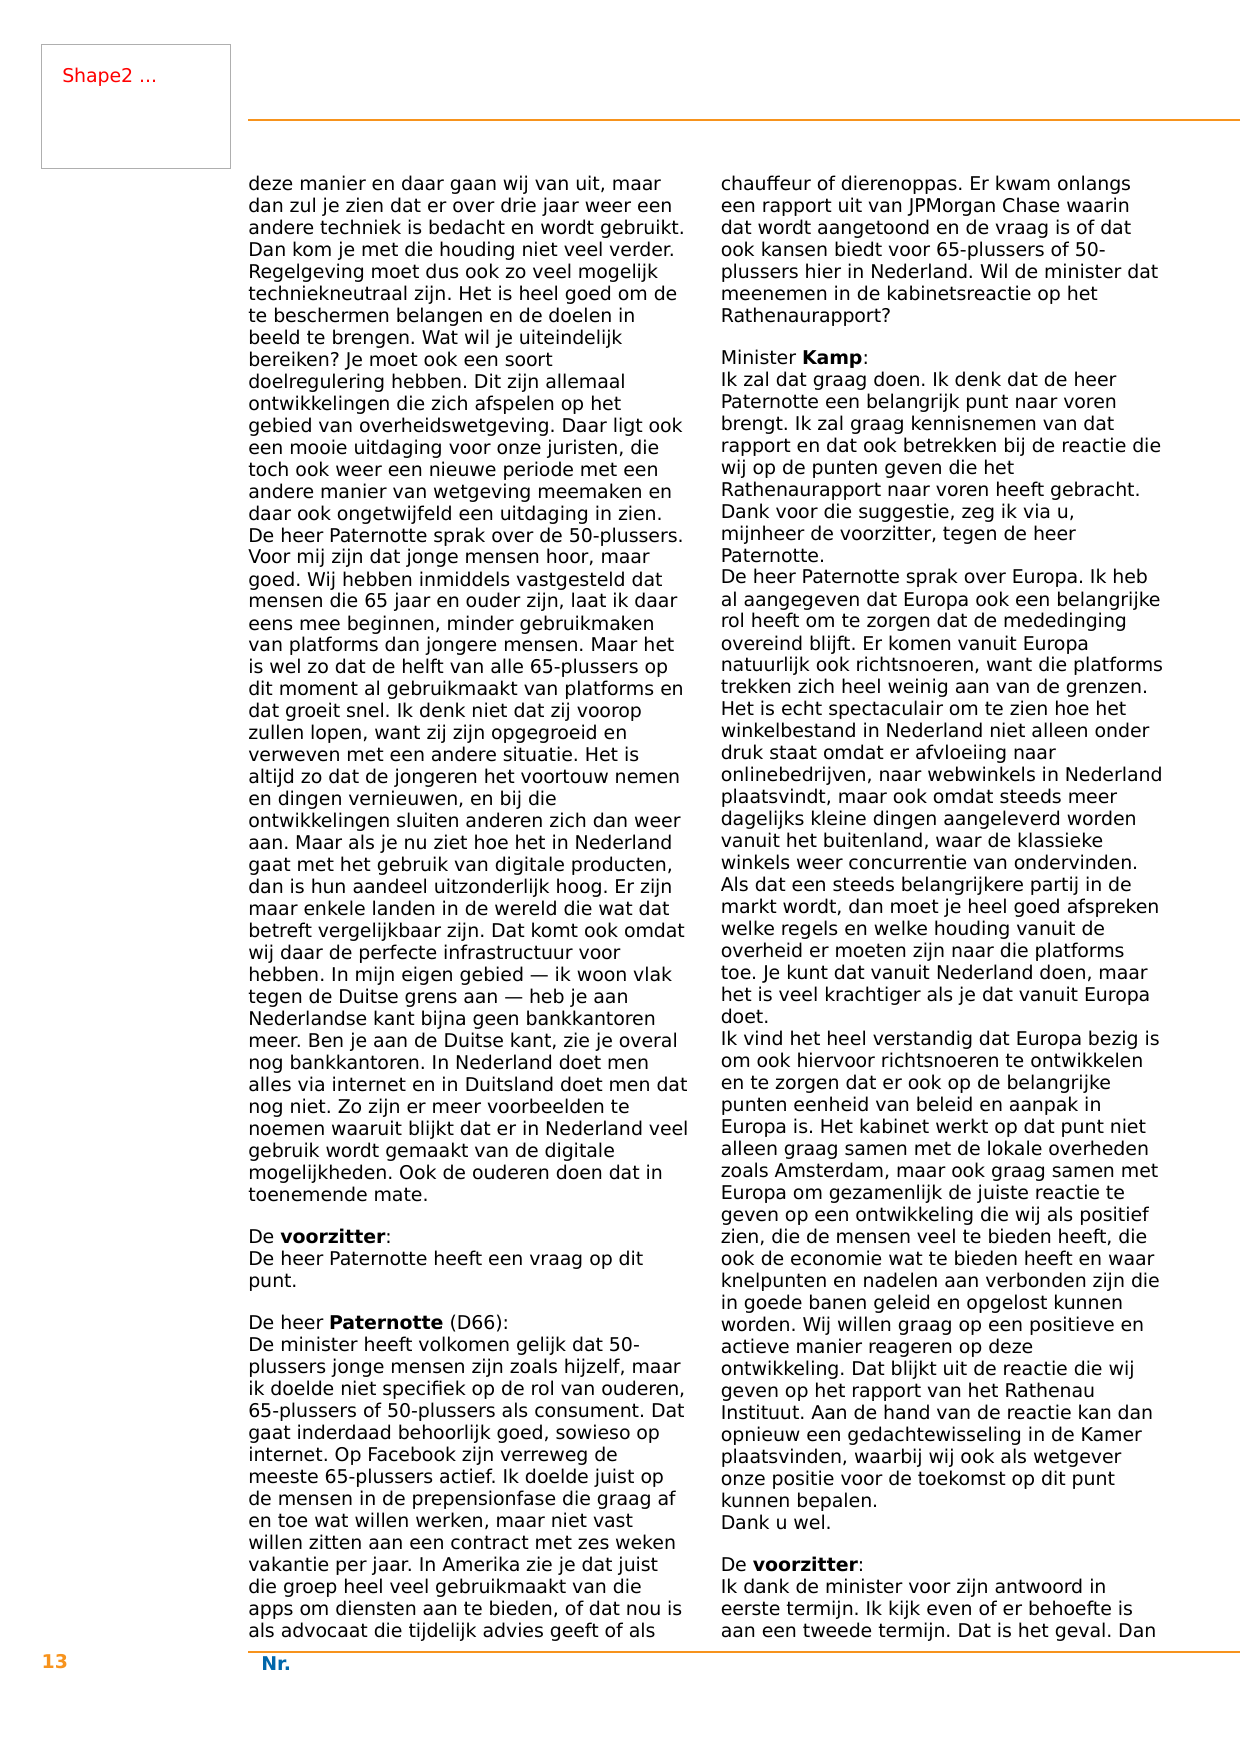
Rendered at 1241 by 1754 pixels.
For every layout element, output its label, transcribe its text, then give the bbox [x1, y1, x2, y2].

text De heer Paternotte sprak over de 50-plussers. Voor mij zijn dat jonge mensen hoor, maar goed. Wij hebben inmiddels vastgesteld dat mensen die 65 jaar en ouder zijn, laat ik daar eens mee beginnen, minder gebruikmaken van platforms dan jongere mensen. Maar het is wel zo dat de helft van alle 65-plussers op dit moment al gebruikmaakt van platforms en dat groeit snel. Ik denk niet dat zij voorop zullen lopen, want zij zijn opgegroeid en verweven met een andere situatie. Het is altijd zo dat de jongeren het voortouw nemen en dingen vernieuwen, en bij die ontwikkelingen sluiten anderen zich dan weer aan. Maar als je nu ziet hoe het in Nederland gaat met het gebruik van digitale producten, dan is hun aandeel uitzonderlijk hoog. Er zijn maar enkele landen in de wereld die wat dat betreft vergelijkbaar zijn. Dat komt ook omdat wij daar de perfecte infrastructuur voor hebben. In mijn eigen gebied — ik woon vlak tegen de Duitse grens aan — heb je aan Nederlandse kant bijna geen bankkantoren meer. Ben je aan de Duitse kant, zie je overal nog bankkantoren. In Nederland doet men alles via internet en in Duitsland doet men dat nog niet. Zo zijn er meer voorbeelden te noemen waaruit blijkt dat er in Nederland veel gebruik wordt gemaakt van de digitale mogelijkheden. Ook de ouderen doen dat in toenemende mate. [248, 524, 691, 1206]
text De heer Paternotte sprak over Europa. Ik heb al aangegeven dat Europa ook een belangrijke rol heeft om te zorgen dat de mededinging overeind blijft. Er komen vanuit Europa natuurlijk ook richtsnoeren, want die platforms trekken zich heel weinig aan van de grenzen. Het is echt spectaculair om te zien hoe het winkelbestand in Nederland niet alleen onder druk staat omdat er afvloeiing naar onlinebedrijven, naar webwinkels in Nederland plaatsvindt, maar ook omdat steeds meer dagelijks kleine dingen aangeleverd worden vanuit het buitenland, waar de klassieke winkels weer concurrentie van ondervinden. Als dat een steeds belangrijkere partij in de markt wordt, dan moet je heel goed afspreken welke regels en welke houding vanuit de overheid er moeten zijn naar die platforms toe. Je kunt dat vanuit Nederland doen, maar het is veel krachtiger als je dat vanuit Europa doet. [721, 566, 1163, 1028]
text chauffeur of dierenoppas. Er kwam onlangs een rapport uit van JPMorgan Chase waarin dat wordt aangetoond en de vraag is of dat ook kansen biedt voor 65-plussers of 50-plussers hier in Nederland. Wil de minister dat meenemen in de kabinetsreactie op het Rathenaurapport? [721, 173, 1163, 327]
text Ik zal dat graag doen. Ik denk dat de heer Paternotte een belangrijk punt naar voren brengt. Ik zal graag kennisnemen van dat rapport en dat ook betrekken bij de reactie die wij op de punten geven die het Rathenaurapport naar voren heeft gebracht. Dank voor die suggestie, zeg ik via u, mijnheer de voorzitter, tegen de heer Paternotte. [721, 369, 1163, 566]
text De heer Paternotte heeft een vraag op dit punt. [248, 1248, 691, 1292]
text Minister Kamp: [721, 347, 1163, 369]
text De voorzitter: [721, 1553, 1163, 1576]
text Dank u wel. [721, 1512, 1163, 1533]
text De heer Paternotte (D66): [248, 1312, 691, 1334]
text Ik vind het heel verstandig dat Europa bezig is om ook hiervoor richtsnoeren te ontwikkelen en te zorgen dat er ook op de belangrijke punten eenheid van beleid en aanpak in Europa is. Het kabinet werkt op dat punt niet alleen graag samen met de lokale overheden zoals Amsterdam, maar ook graag samen met Europa om gezamenlijk de juiste reactie te geven op een ontwikkeling die wij als positief zien, die de mensen veel te bieden heeft, die ook de economie wat te bieden heeft en waar knelpunten en nadelen aan verbonden zijn die in goede banen geleid en opgelost kunnen worden. Wij willen graag op een positieve en actieve manier reageren op deze ontwikkeling. Dat blijkt uit de reactie die wij geven op het rapport van het Rathenau Instituut. Aan de hand van de reactie kan dan opnieuw een gedachtewisseling in de Kamer plaatsvinden, waarbij wij ook als wetgever onze positie voor de toekomst op dit punt kunnen bepalen. [721, 1028, 1163, 1512]
text De minister heeft volkomen gelijk dat 50-plussers jonge mensen zijn zoals hijzelf, maar ik doelde niet specifiek op de rol van ouderen, 65-plussers of 50-plussers als consument. Dat gaat inderdaad behoorlijk goed, sowieso op internet. Op Facebook zijn verreweg de meeste 65-plussers actief. Ik doelde juist op de mensen in de prepensionfase die graag af en toe wat willen werken, maar niet vast willen zitten aan een contract met zes weken vakantie per jaar. In Amerika zie je dat juist die groep heel veel gebruikmaakt van die apps om diensten aan te bieden, of dat nou is als advocaat die tijdelijk advies geeft of als [248, 1334, 691, 1641]
text deze manier en daar gaan wij van uit, maar dan zul je zien dat er over drie jaar weer een andere techniek is bedacht en wordt gebruikt. Dan kom je met die houding niet veel verder. Regelgeving moet dus ook zo veel mogelijk techniekneutraal zijn. Het is heel goed om de te beschermen belangen en de doelen in beeld te brengen. Wat wil je uiteindelijk bereiken? Je moet ook een soort doelregulering hebben. Dit zijn allemaal ontwikkelingen die zich afspelen op het gebied van overheidswetgeving. Daar ligt ook een mooie uitdaging voor onze juristen, die toch ook weer een nieuwe periode met een andere manier van wetgeving meemaken en daar ook ongetwijfeld een uitdaging in zien. [248, 173, 691, 524]
text De voorzitter: [248, 1226, 691, 1248]
text Ik dank de minister voor zijn antwoord in eerste termijn. Ik kijk even of er behoefte is aan een tweede termijn. Dat is het geval. Dan [721, 1576, 1163, 1641]
